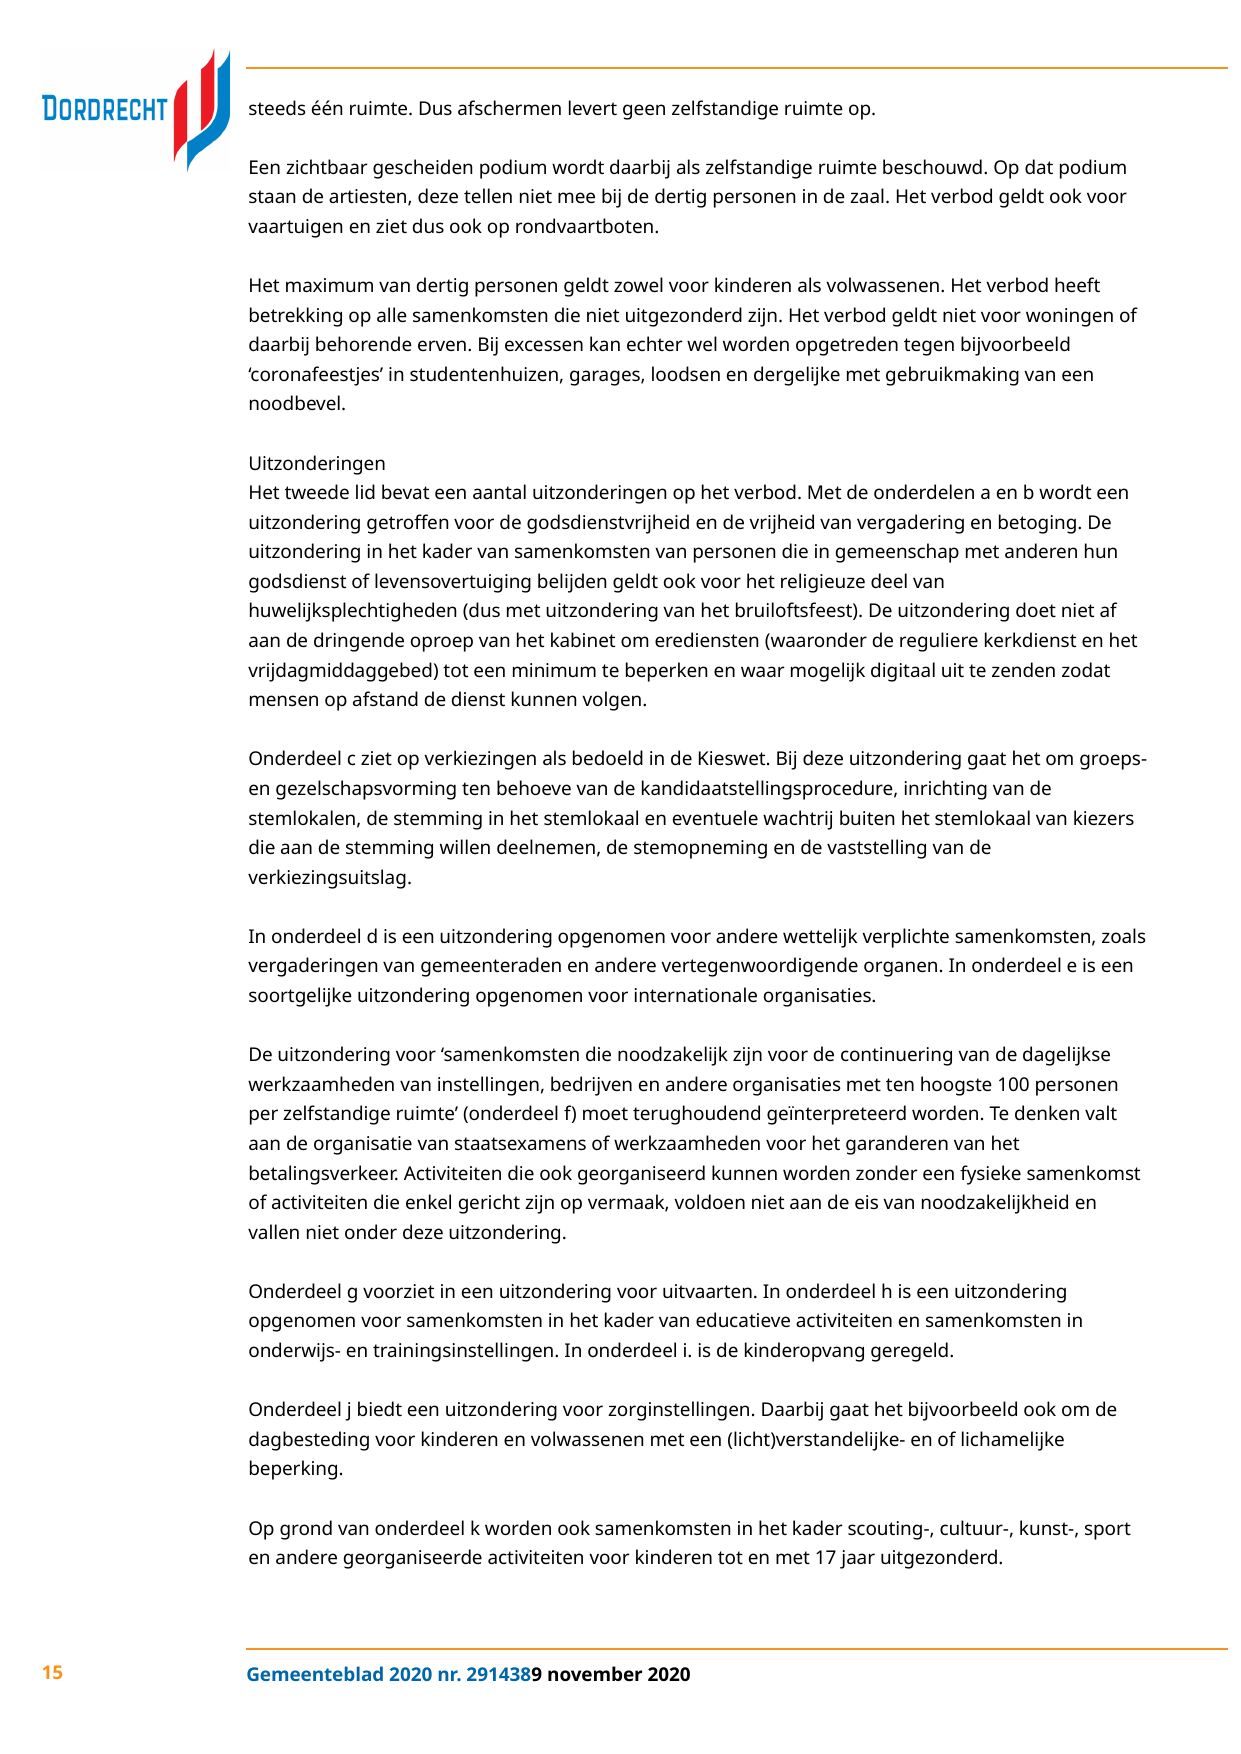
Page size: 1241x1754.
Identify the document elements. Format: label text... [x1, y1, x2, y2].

text Onderdeel j biedt een uitzondering voor zorginstellingen. Daarbij gaat het bijvoorbeeld ook om de dagbesteding voor kinderen en volwassenen met een (licht)verstandelijke- en of lichamelijke beperking. [248, 1396, 1152, 1481]
text Op grond van onderdeel k worden ook samenkomsten in het kader scouting-, cultuur-, kunst-, sport en andere georganiseerde activiteiten voor kinderen tot en met 17 jaar uitgezonderd. [248, 1515, 1152, 1570]
text In onderdeel d is een uitzondering opgenomen voor andere wettelijk verplichte samenkomsten, zoals vergaderingen van gemeenteraden en andere vertegenwoordigende organen. In onderdeel e is een soortgelijke uitzondering opgenomen voor internationale organisaties. [248, 923, 1152, 1008]
text Onderdeel g voorziet in een uitzondering voor uitvaarten. In onderdeel h is een uitzondering opgenomen voor samenkomsten in het kader van educatieve activiteiten en samenkomsten in onderwijs- en trainingsinstellingen. In onderdeel i. is de kinderopvang geregeld. [248, 1278, 1152, 1363]
text De uitzondering voor ‘samenkomsten die noodzakelijk zijn voor de continuering van de dagelijkse werkzaamheden van instellingen, bedrijven en andere organisaties met ten hoogste 100 personen per zelfstandige ruimte’ (onderdeel f) moet terughoudend geïnterpreteerd worden. Te denken valt aan de organisatie van staatsexamens of werkzaamheden voor het garanderen van het betalingsverkeer. Activiteiten die ook georganiseerd kunnen worden zonder een fysieke samenkomst of activiteiten die enkel gericht zijn op vermaak, voldoen niet aan de eis van noodzakelijkheid en vallen niet onder deze uitzondering. [248, 1041, 1152, 1245]
text Het tweede lid bevat een aantal uitzonderingen op het verbod. Met de onderdelen a en b wordt een uitzondering getroffen voor de godsdienstvrijheid en de vrijheid van vergadering en betoging. De uitzondering in het kader van samenkomsten van personen die in gemeenschap met anderen hun godsdienst of levensovertuiging belijden geldt ook voor het religieuze deel van huwelijksplechtigheden (dus met uitzondering van het bruiloftsfeest). De uitzondering doet niet af aan de dringende oproep van het kabinet om erediensten (waaronder de reguliere kerkdienst en het vrijdagmiddaggebed) tot een minimum te beperken en waar mogelijk digitaal uit te zenden zodat mensen op afstand de dienst kunnen volgen. [248, 479, 1152, 712]
text Uitzonderingen [248, 450, 1152, 476]
text steeds één ruimte. Dus afschermen levert geen zelfstandige ruimte op. [248, 95, 1152, 121]
text Het maximum van dertig personen geldt zowel voor kinderen als volwassenen. Het verbod heeft betrekking op alle samenkomsten die niet uitgezonderd zijn. Het verbod geldt niet voor woningen of daarbij behorende erven. Bij excessen kan echter wel worden opgetreden tegen bijvoorbeeld ‘coronafeestjes’ in studentenhuizen, garages, loodsen en dergelijke met gebruikmaking van een noodbevel. [248, 272, 1152, 416]
picture [41, 47, 231, 172]
text Onderdeel c ziet op verkiezingen als bedoeld in de Kieswet. Bij deze uitzondering gaat het om groeps- en gezelschapsvorming ten behoeve van de kandidaatstellingsprocedure, inrichting van de stemlokalen, de stemming in het stemlokaal en eventuele wachtrij buiten het stemlokaal van kiezers die aan de stemming willen deelnemen, de stemopneming en de vaststelling van de verkiezingsuitslag. [248, 746, 1152, 890]
text Een zichtbaar gescheiden podium wordt daarbij als zelfstandige ruimte beschouwd. Op dat podium staan de artiesten, deze tellen niet mee bij de dertig personen in de zaal. Het verbod geldt ook voor vaartuigen en ziet dus ook op rondvaartboten. [248, 154, 1152, 239]
